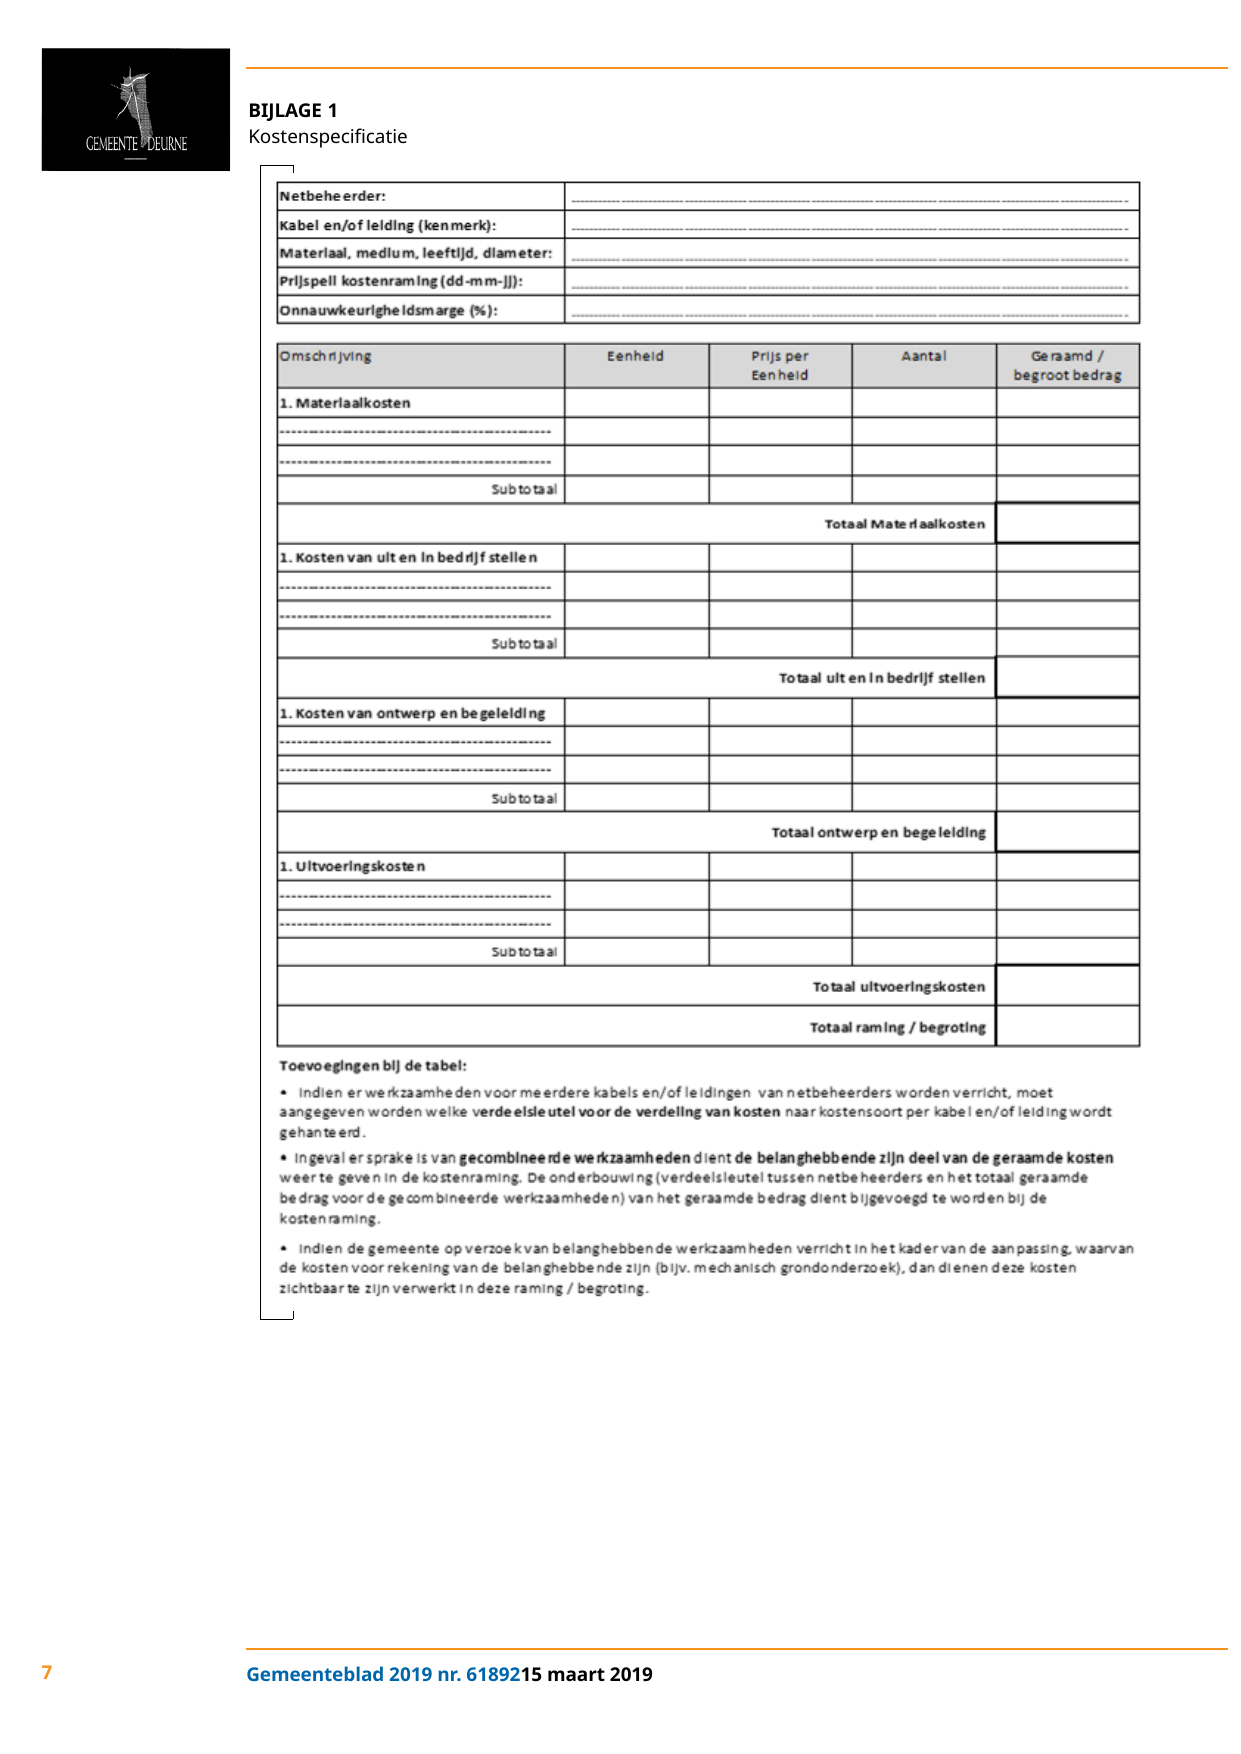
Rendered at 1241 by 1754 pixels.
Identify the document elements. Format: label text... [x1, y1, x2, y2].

text Kostenspecificatie [248, 123, 1152, 149]
picture [268, 173, 1173, 1311]
text BIJLAGE 1 [248, 95, 1152, 123]
picture [41, 47, 231, 172]
